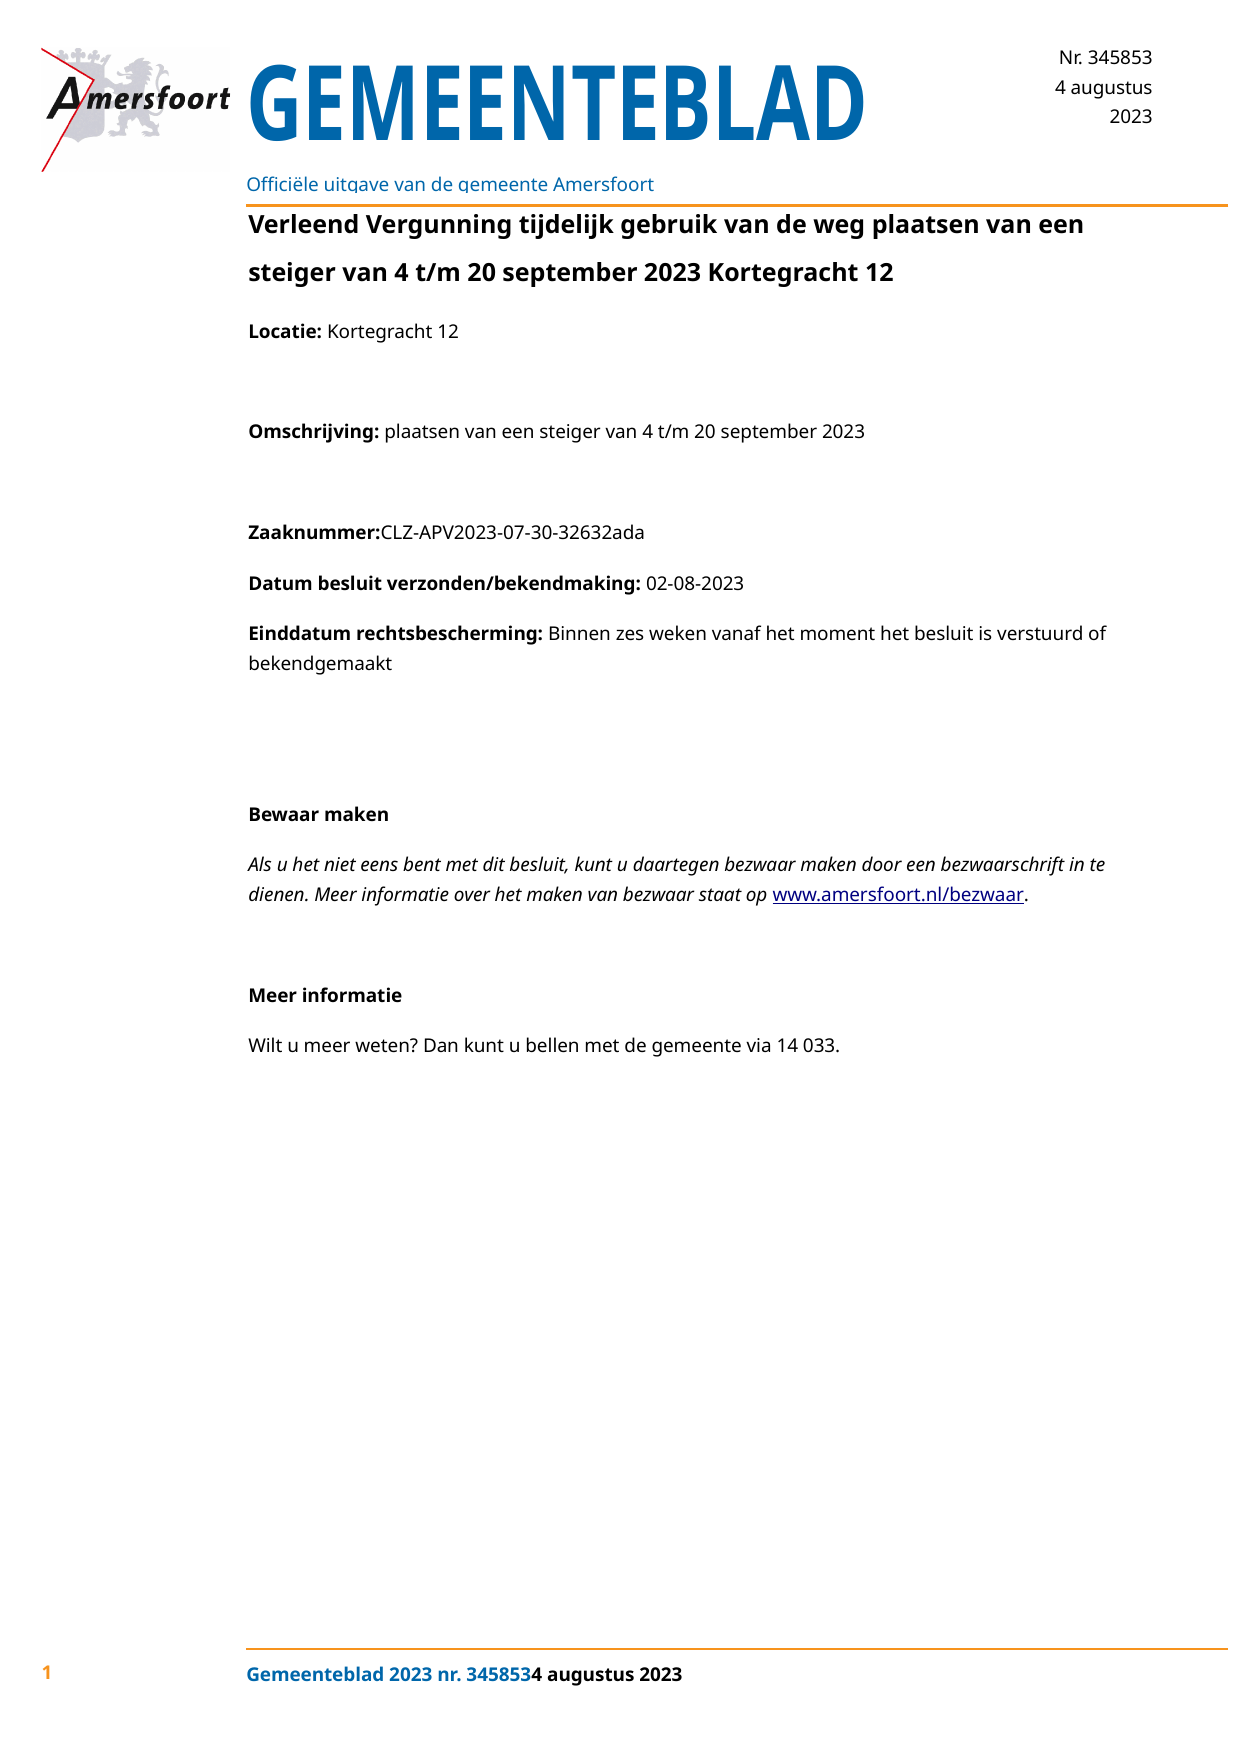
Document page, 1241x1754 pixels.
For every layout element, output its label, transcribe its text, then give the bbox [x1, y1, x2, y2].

text Bewaar maken [248, 801, 1152, 827]
text Datum besluit verzonden/bekendmaking: 02-08-2023 [248, 570, 1152, 596]
text Zaaknummer:CLZ-APV2023-07-30-32632ada [248, 519, 1152, 545]
text Locatie: Kortegracht 12 [248, 318, 1152, 344]
text Als u het niet eens bent met dit besluit, kunt u daartegen bezwaar maken door een bezwaarschrift in te dienen. Meer informatie over het maken van bezwaar staat op www.amersfoort.nl/bezwaar. [248, 852, 1152, 907]
text Verleend Vergunning tijdelijk gebruik van de weg plaatsen van een steiger van 4 t/m 20 september 2023 Kortegracht 12 [248, 207, 1152, 288]
text Omschrijving: plaatsen van een steiger van 4 t/m 20 september 2023 [248, 419, 1152, 444]
text Wilt u meer weten? Dan kunt u bellen met de gemeente via 14 033. [248, 1032, 1152, 1058]
text Einddatum rechtsbescherming: Binnen zes weken vanaf het moment het besluit is verstuurd of bekendgemaakt [248, 620, 1152, 676]
text Meer informatie [248, 982, 1152, 1008]
picture [41, 47, 231, 172]
